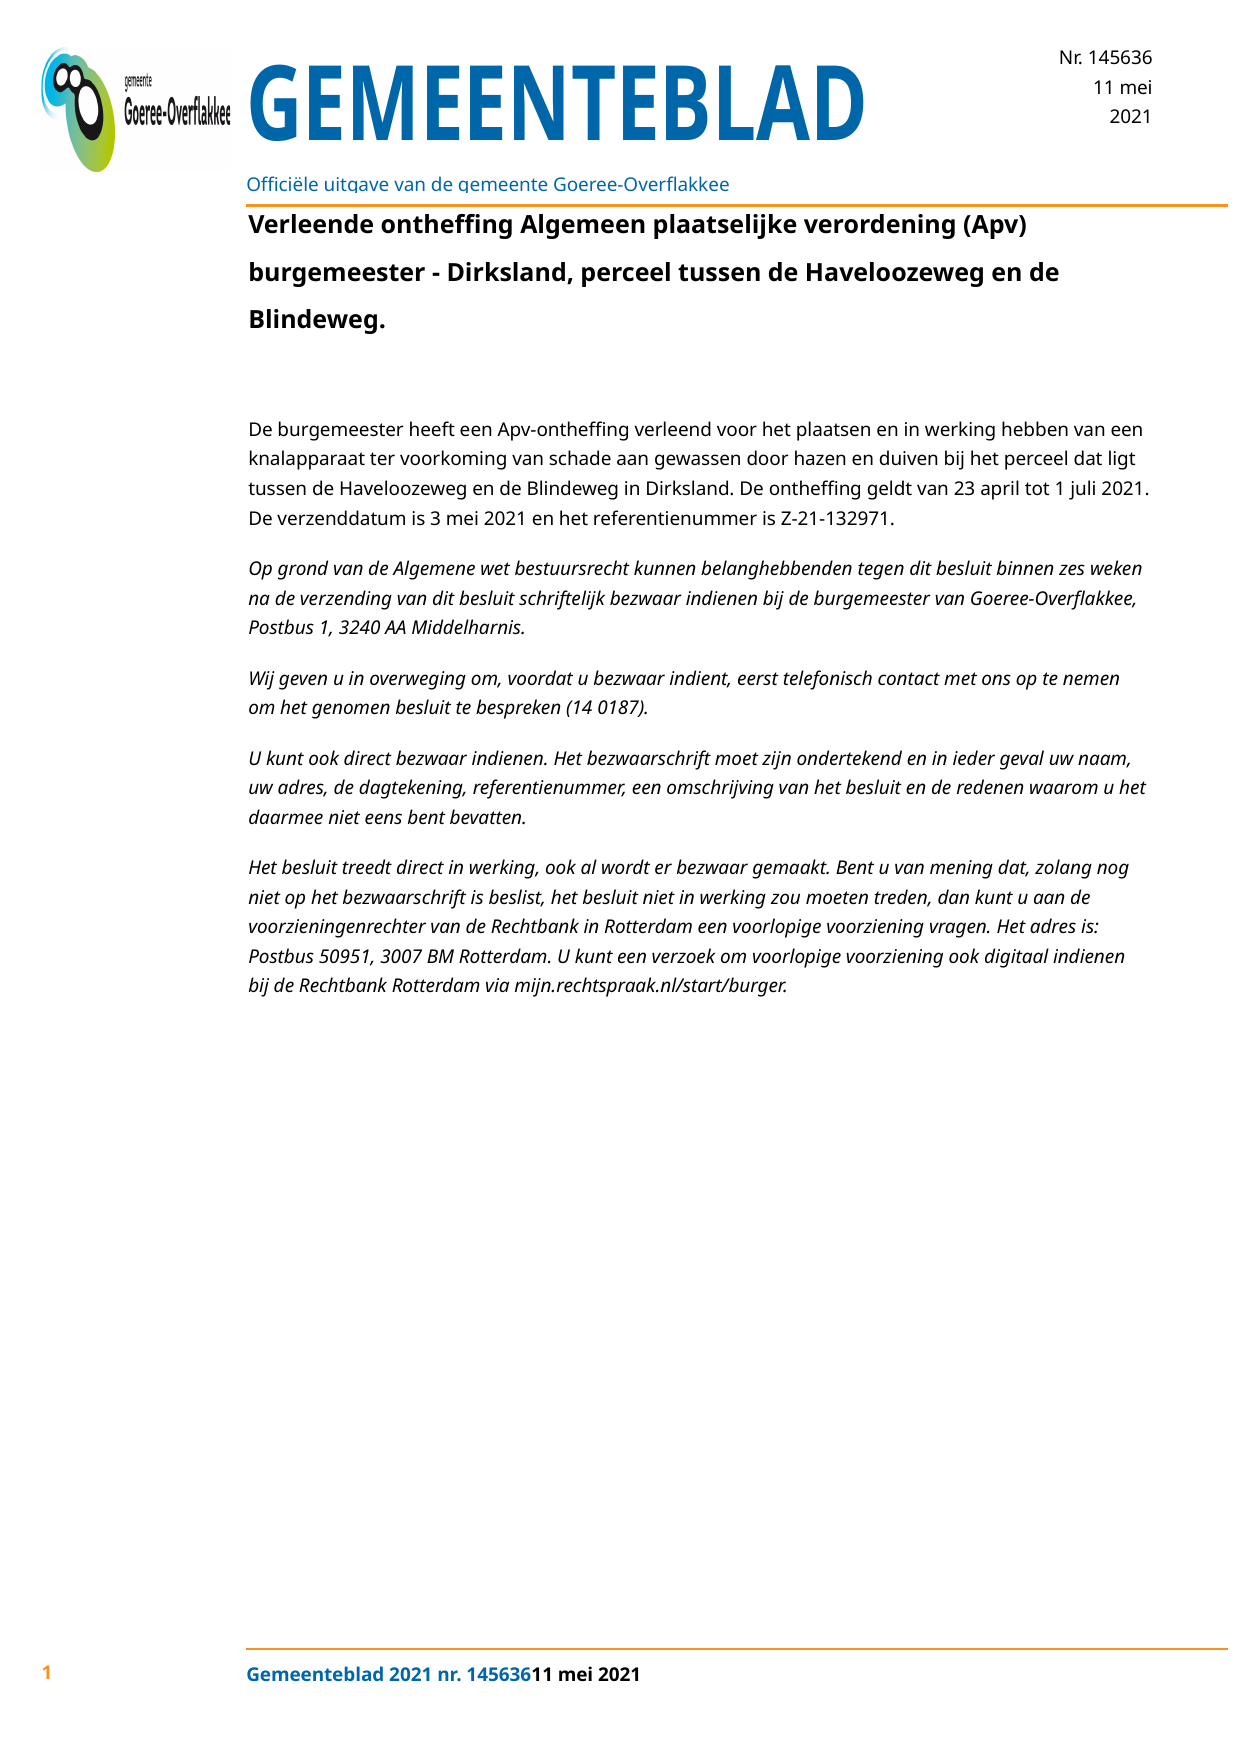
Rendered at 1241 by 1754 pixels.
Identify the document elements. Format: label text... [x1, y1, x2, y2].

text Het besluit treedt direct in werking, ook al wordt er bezwaar gemaakt. Bent u van mening dat, zolang nog niet op het bezwaarschrift is beslist, het besluit niet in werking zou moeten treden, dan kunt u aan de voorzieningenrechter van de Rechtbank in Rotterdam een voorlopige voorziening vragen. Het adres is: Postbus 50951, 3007 BM Rotterdam. U kunt een verzoek om voorlopige voorziening ook digitaal indienen bij de Rechtbank Rotterdam via mijn.rechtspraak.nl/start/burger. [248, 854, 1152, 998]
text U kunt ook direct bezwaar indienen. Het bezwaarschrift moet zijn ondertekend en in ieder geval uw naam, uw adres, de dagtekening, referentienummer, een omschrijving van het besluit en de redenen waarom u het daarmee niet eens bent bevatten. [248, 745, 1152, 829]
text Wij geven u in overweging om, voordat u bezwaar indient, eerst telefonisch contact met ons op te nemen om het genomen besluit te bespreken (14 0187). [248, 665, 1152, 720]
text Op grond van de Algemene wet bestuursrecht kunnen belanghebbenden tegen dit besluit binnen zes weken na de verzending van dit besluit schriftelijk bezwaar indienen bij de burgemeester van Goeree-Overflakkee, Postbus 1, 3240 AA Middelharnis. [248, 555, 1152, 640]
text De burgemeester heeft een Apv-ontheffing verleend voor het plaatsen en in werking hebben van een knalapparaat ter voorkoming van schade aan gewassen door hazen en duiven bij het perceel dat ligt tussen de Haveloozeweg en de Blindeweg in Dirksland. De ontheffing geldt van 23 april tot 1 juli 2021. De verzenddatum is 3 mei 2021 en het referentienummer is Z-21-132971. [248, 416, 1152, 530]
picture [41, 47, 231, 172]
text Verleende ontheffing Algemeen plaatselijke verordening (Apv) burgemeester - Dirksland, perceel tussen de Haveloozeweg en de Blindeweg. [248, 207, 1152, 336]
